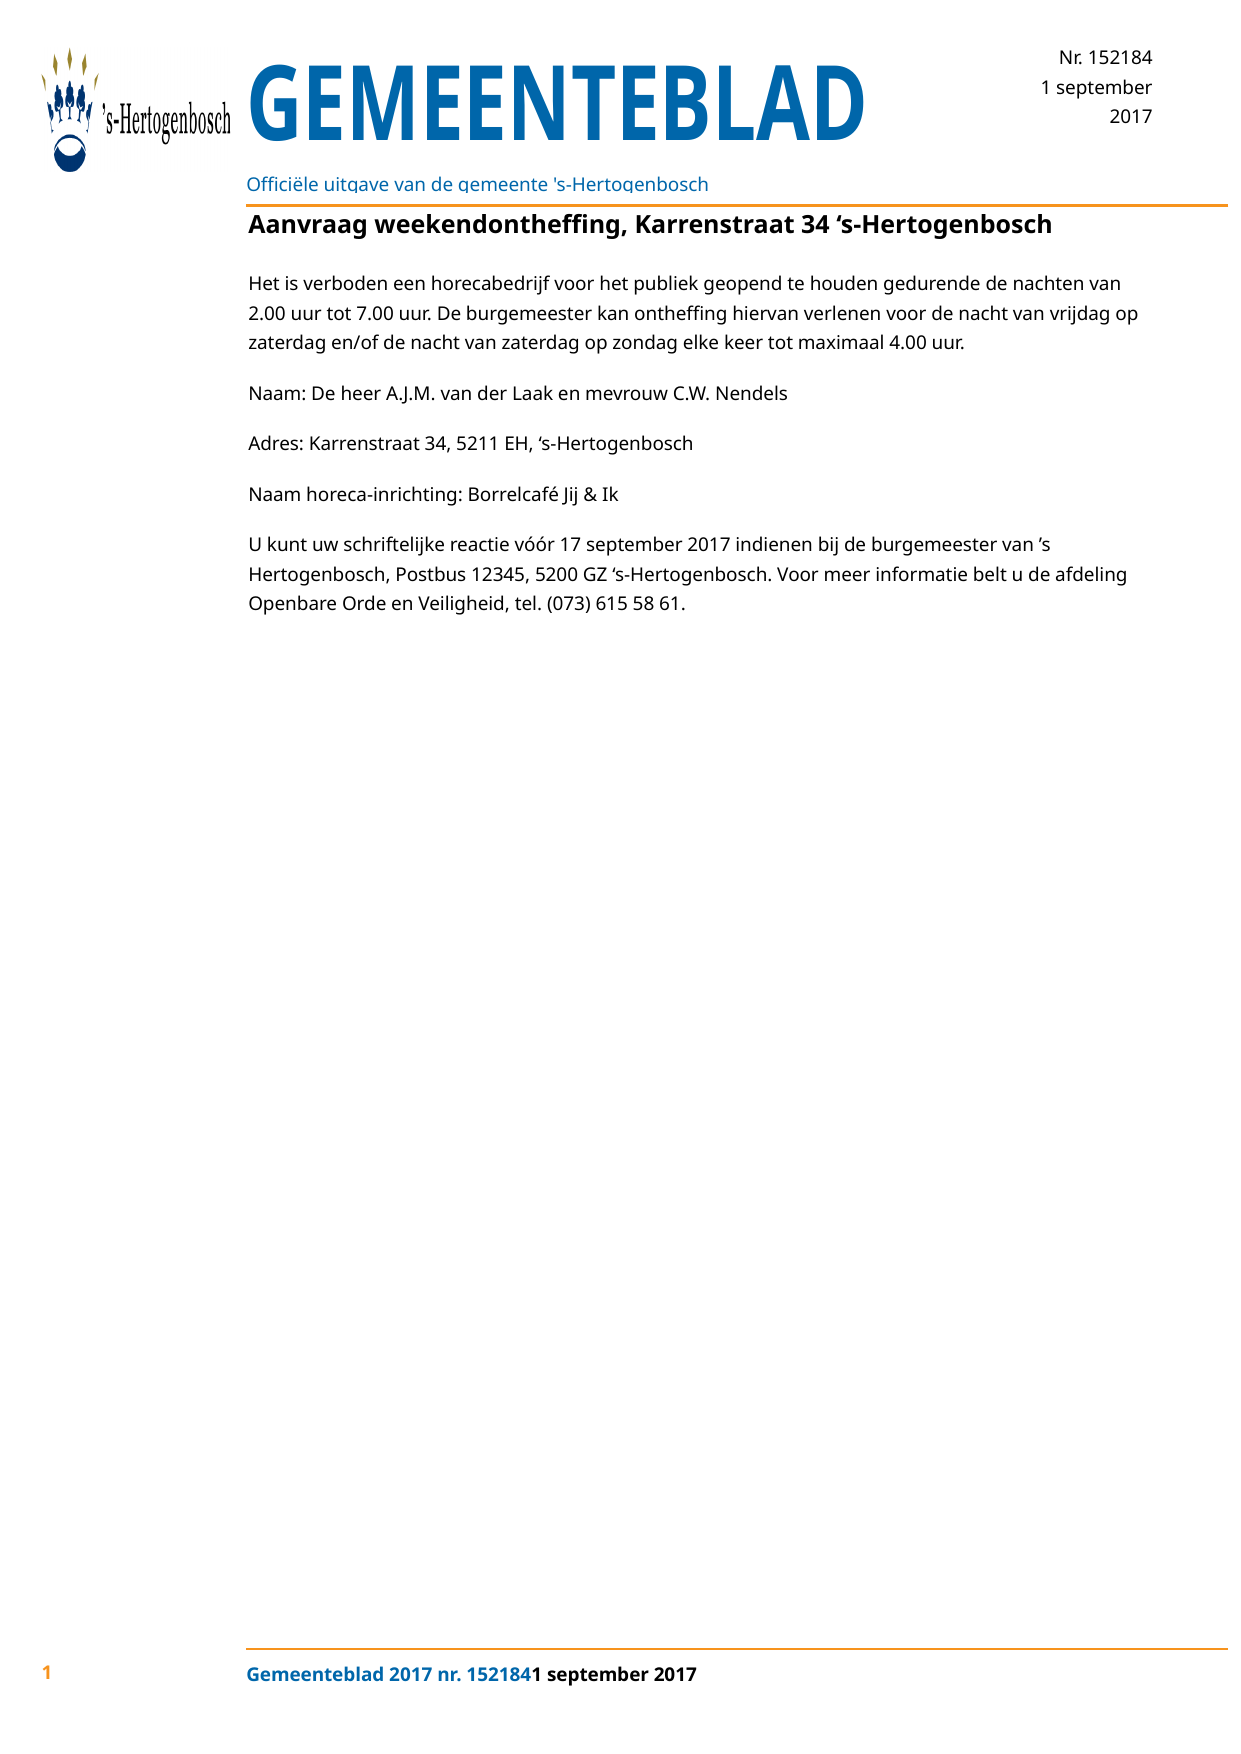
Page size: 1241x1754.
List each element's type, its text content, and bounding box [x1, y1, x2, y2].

text Naam: De heer A.J.M. van der Laak en mevrouw C.W. Nendels [248, 380, 1152, 406]
text Het is verboden een horecabedrijf voor het publiek geopend te houden gedurende de nachten van 2.00 uur tot 7.00 uur. De burgemeester kan ontheffing hiervan verlenen voor de nacht van vrijdag op zaterdag en/of de nacht van zaterdag op zondag elke keer tot maximaal 4.00 uur. [248, 270, 1152, 355]
picture [41, 47, 231, 172]
text Aanvraag weekendontheffing, Karrenstraat 34 ‘s-Hertogenbosch [248, 207, 1152, 241]
text Adres: Karrenstraat 34, 5211 EH, ‘s-Hertogenbosch [248, 430, 1152, 456]
text Naam horeca-inrichting: Borrelcafé Jij & Ik [248, 481, 1152, 506]
text U kunt uw schriftelijke reactie vóór 17 september 2017 indienen bij de burgemeester van ’s Hertogenbosch, Postbus 12345, 5200 GZ ‘s-Hertogenbosch. Voor meer informatie belt u de afdeling Openbare Orde en Veiligheid, tel. (073) 615 58 61. [248, 531, 1152, 616]
